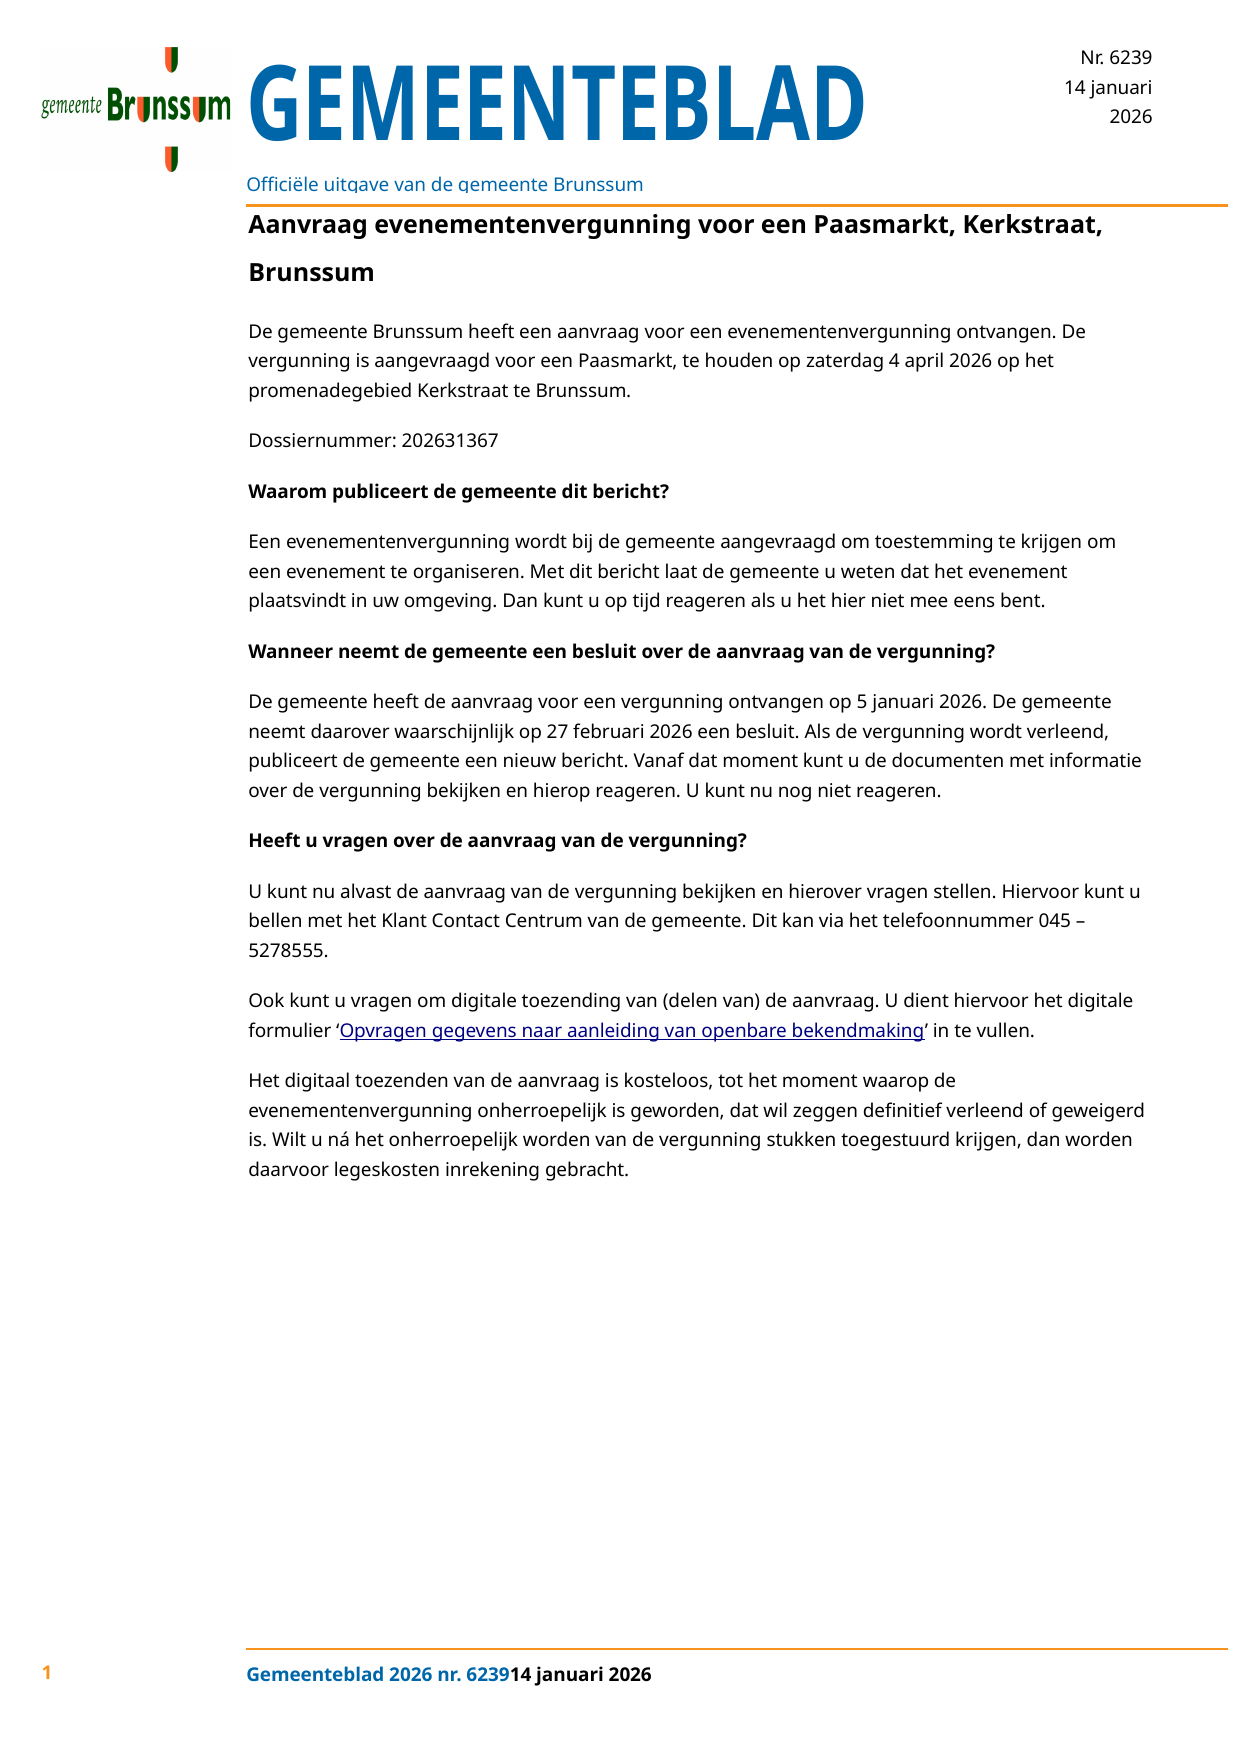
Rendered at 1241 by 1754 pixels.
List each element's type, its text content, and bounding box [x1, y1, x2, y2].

text Het digitaal toezenden van de aanvraag is kosteloos, tot het moment waarop de evenementenvergunning onherroepelijk is geworden, dat wil zeggen definitief verleend of geweigerd is. Wilt u ná het onherroepelijk worden van de vergunning stukken toegestuurd krijgen, dan worden daarvoor legeskosten inrekening gebracht. [248, 1067, 1152, 1182]
text Een evenementenvergunning wordt bij de gemeente aangevraagd om toestemming te krijgen om een evenement te organiseren. Met dit bericht laat de gemeente u weten dat het evenement plaatsvindt in uw omgeving. Dan kunt u op tijd reageren als u het hier niet mee eens bent. [248, 528, 1152, 613]
text Wanneer neemt de gemeente een besluit over de aanvraag van de vergunning? [248, 638, 1152, 664]
text Ook kunt u vragen om digitale toezending van (delen van) de aanvraag. U dient hiervoor het digitale formulier ‘Opvragen gegevens naar aanleiding van openbare bekendmaking’ in te vullen. [248, 987, 1152, 1043]
text Aanvraag evenementenvergunning voor een Paasmarkt, Kerkstraat, Brunssum [248, 207, 1152, 288]
text Heeft u vragen over de aanvraag van de vergunning? [248, 827, 1152, 853]
picture [41, 47, 231, 172]
text Dossiernummer: 202631367 [248, 427, 1152, 453]
text Waarom publiceert de gemeente dit bericht? [248, 478, 1152, 504]
text De gemeente heeft de aanvraag voor een vergunning ontvangen op 5 januari 2026. De gemeente neemt daarover waarschijnlijk op 27 februari 2026 een besluit. Als de vergunning wordt verleend, publiceert de gemeente een nieuw bericht. Vanaf dat moment kunt u de documenten met informatie over de vergunning bekijken en hierop reageren. U kunt nu nog niet reageren. [248, 688, 1152, 803]
text U kunt nu alvast de aanvraag van de vergunning bekijken en hierover vragen stellen. Hiervoor kunt u bellen met het Klant Contact Centrum van de gemeente. Dit kan via het telefoonnummer 045 – 5278555. [248, 878, 1152, 963]
text De gemeente Brunssum heeft een aanvraag voor een evenementenvergunning ontvangen. De vergunning is aangevraagd voor een Paasmarkt, te houden op zaterdag 4 april 2026 op het promenadegebied Kerkstraat te Brunssum. [248, 318, 1152, 403]
